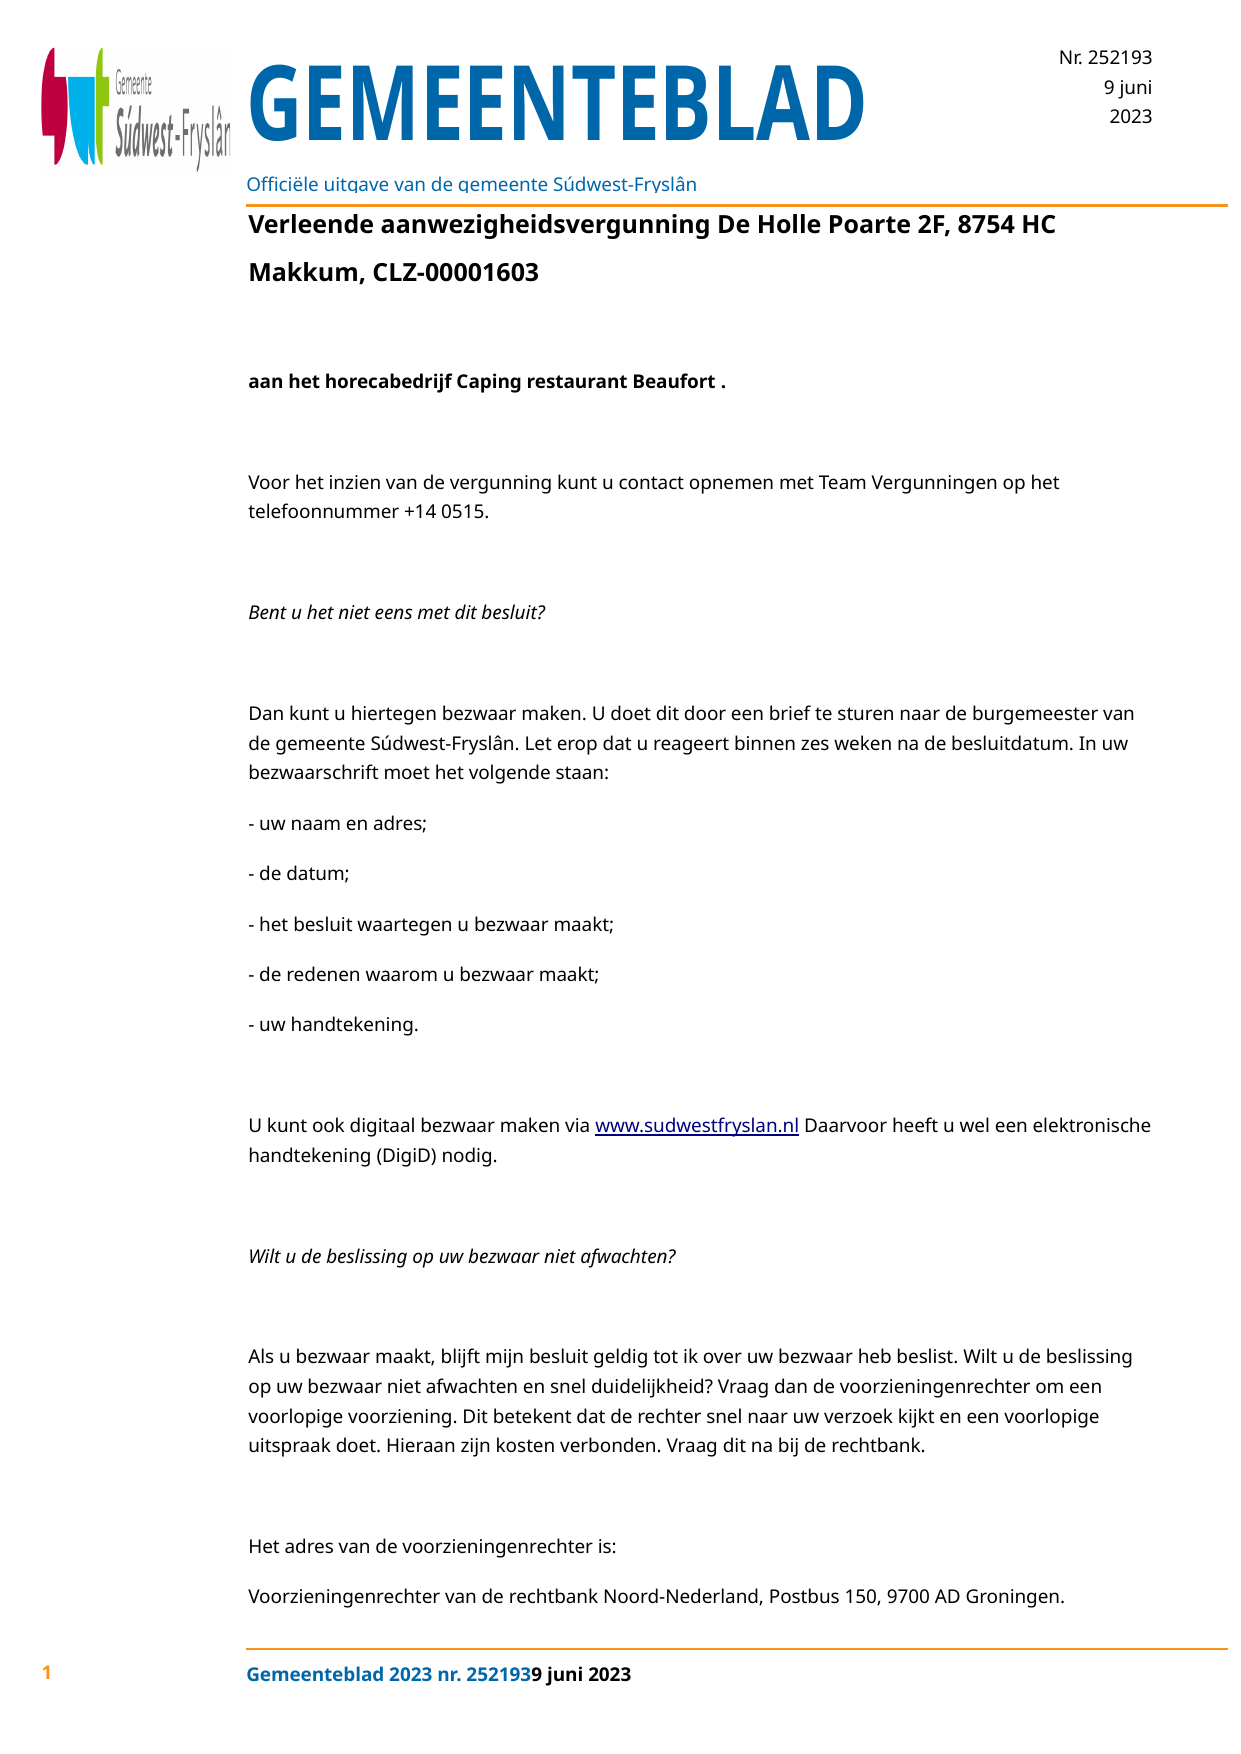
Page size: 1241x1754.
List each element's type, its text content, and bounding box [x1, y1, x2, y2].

text - uw naam en adres; [248, 810, 1152, 836]
text Wilt u de beslissing op uw bezwaar niet afwachten? [248, 1243, 1152, 1269]
text Voorzieningenrechter van de rechtbank Noord-Nederland, Postbus 150, 9700 AD Groningen. [248, 1584, 1152, 1609]
text - de datum; [248, 860, 1152, 886]
text - uw handtekening. [248, 1012, 1152, 1037]
text - de redenen waarom u bezwaar maakt; [248, 961, 1152, 987]
text Bent u het niet eens met dit besluit? [248, 599, 1152, 625]
text Het adres van de voorzieningenrechter is: [248, 1533, 1152, 1559]
text - het besluit waartegen u bezwaar maakt; [248, 911, 1152, 937]
text Voor het inzien van de vergunning kunt u contact opnemen met Team Vergunningen op het telefoonnummer +14 0515. [248, 469, 1152, 524]
text Als u bezwaar maakt, blijft mijn besluit geldig tot ik over uw bezwaar heb beslist. Wilt u de beslissing op uw bezwaar niet afwachten en snel duidelijkheid? Vraag dan de voorzieningenrechter om een voorlopige voorziening. Dit betekent dat de rechter snel naar uw verzoek kijkt en een voorlopige uitspraak doet. Hieraan zijn kosten verbonden. Vraag dit na bij de rechtbank. [248, 1344, 1152, 1458]
picture [41, 47, 231, 172]
text Verleende aanwezigheidsvergunning De Holle Poarte 2F, 8754 HC Makkum, CLZ-00001603 [248, 207, 1152, 288]
text Dan kunt u hiertegen bezwaar maken. U doet dit door een brief te sturen naar de burgemeester van de gemeente Súdwest-Fryslân. Let erop dat u reageert binnen zes weken na de besluitdatum. In uw bezwaarschrift moet het volgende staan: [248, 700, 1152, 785]
text U kunt ook digitaal bezwaar maken via www.sudwestfryslan.nl Daarvoor heeft u wel een elektronische handtekening (DigiD) nodig. [248, 1112, 1152, 1168]
text aan het horecabedrijf Caping restaurant Beaufort . [248, 368, 1152, 394]
